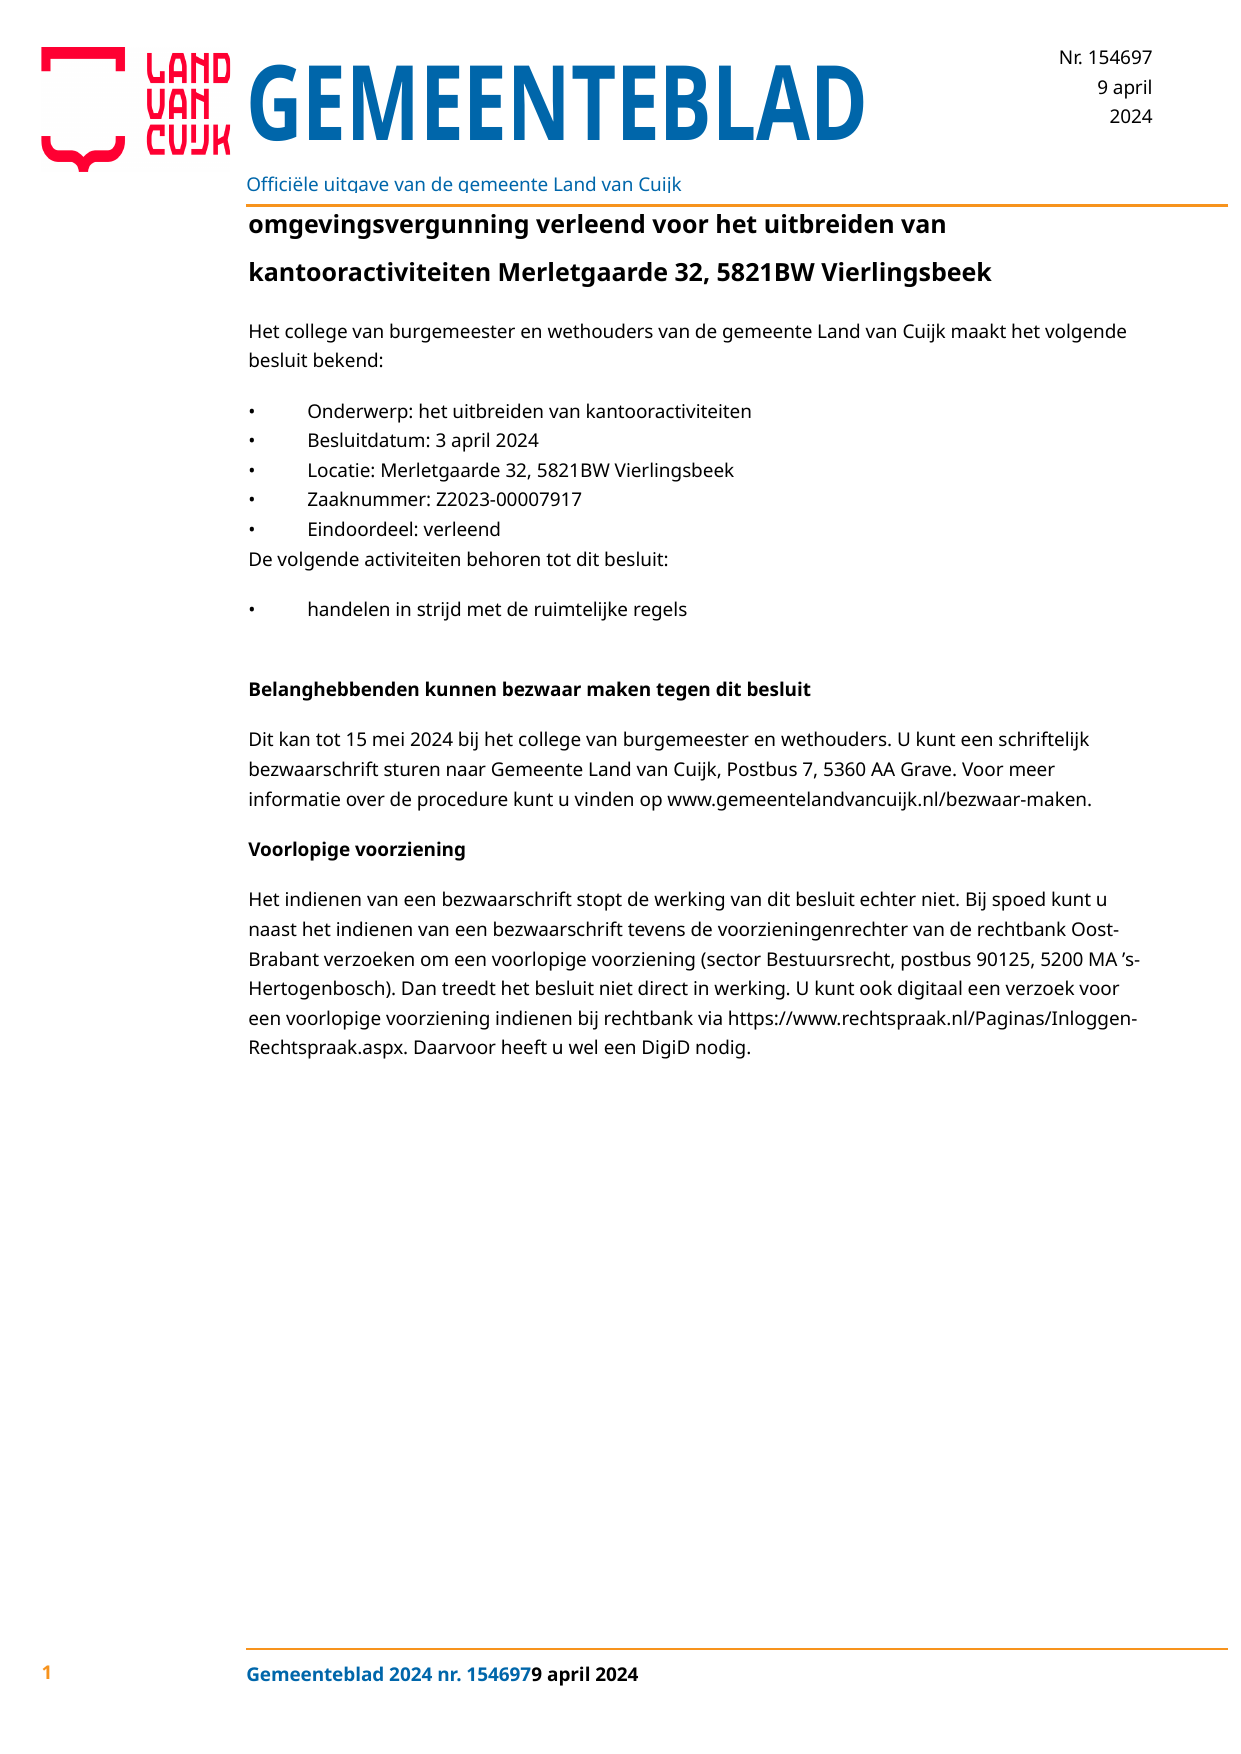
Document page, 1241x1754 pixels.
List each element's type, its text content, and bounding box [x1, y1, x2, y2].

list Eindoordeel: verleend [248, 516, 1152, 542]
list Locatie: Merletgaarde 32, 5821BW Vierlingsbeek [248, 457, 1152, 483]
text De volgende activiteiten behoren tot dit besluit: [248, 546, 1152, 572]
text Voorlopige voorziening [248, 836, 1152, 862]
text omgevingsvergunning verleend voor het uitbreiden van kantooractiviteiten Merletgaarde 32, 5821BW Vierlingsbeek [248, 207, 1152, 288]
list handelen in strijd met de ruimtelijke regels [248, 596, 1152, 622]
list Onderwerp: het uitbreiden van kantooractiviteiten [248, 398, 1152, 424]
text Dit kan tot 15 mei 2024 bij het college van burgemeester en wethouders. U kunt een schriftelijk bezwaarschrift sturen naar Gemeente Land van Cuijk, Postbus 7, 5360 AA Grave. Voor meer informatie over de procedure kunt u vinden op www.gemeentelandvancuijk.nl/bezwaar-maken. [248, 727, 1152, 812]
text Het college van burgemeester en wethouders van de gemeente Land van Cuijk maakt het volgende besluit bekend: [248, 318, 1152, 373]
list Zaaknummer: Z2023-00007917 [248, 487, 1152, 512]
picture [41, 47, 231, 172]
text Belanghebbenden kunnen bezwaar maken tegen dit besluit [248, 676, 1152, 702]
list Besluitdatum: 3 april 2024 [248, 427, 1152, 453]
text Het indienen van een bezwaarschrift stopt de werking van dit besluit echter niet. Bij spoed kunt u naast het indienen van een bezwaarschrift tevens de voorzieningenrechter van de rechtbank Oost-Brabant verzoeken om een voorlopige voorziening (sector Bestuursrecht, postbus 90125, 5200 MA ’s-Hertogenbosch). Dan treedt het besluit niet direct in werking. U kunt ook digitaal een verzoek voor een voorlopige voorziening indienen bij rechtbank via https://www.rechtspraak.nl/Paginas/Inloggen-Rechtspraak.aspx. Daarvoor heeft u wel een DigiD nodig. [248, 887, 1152, 1060]
